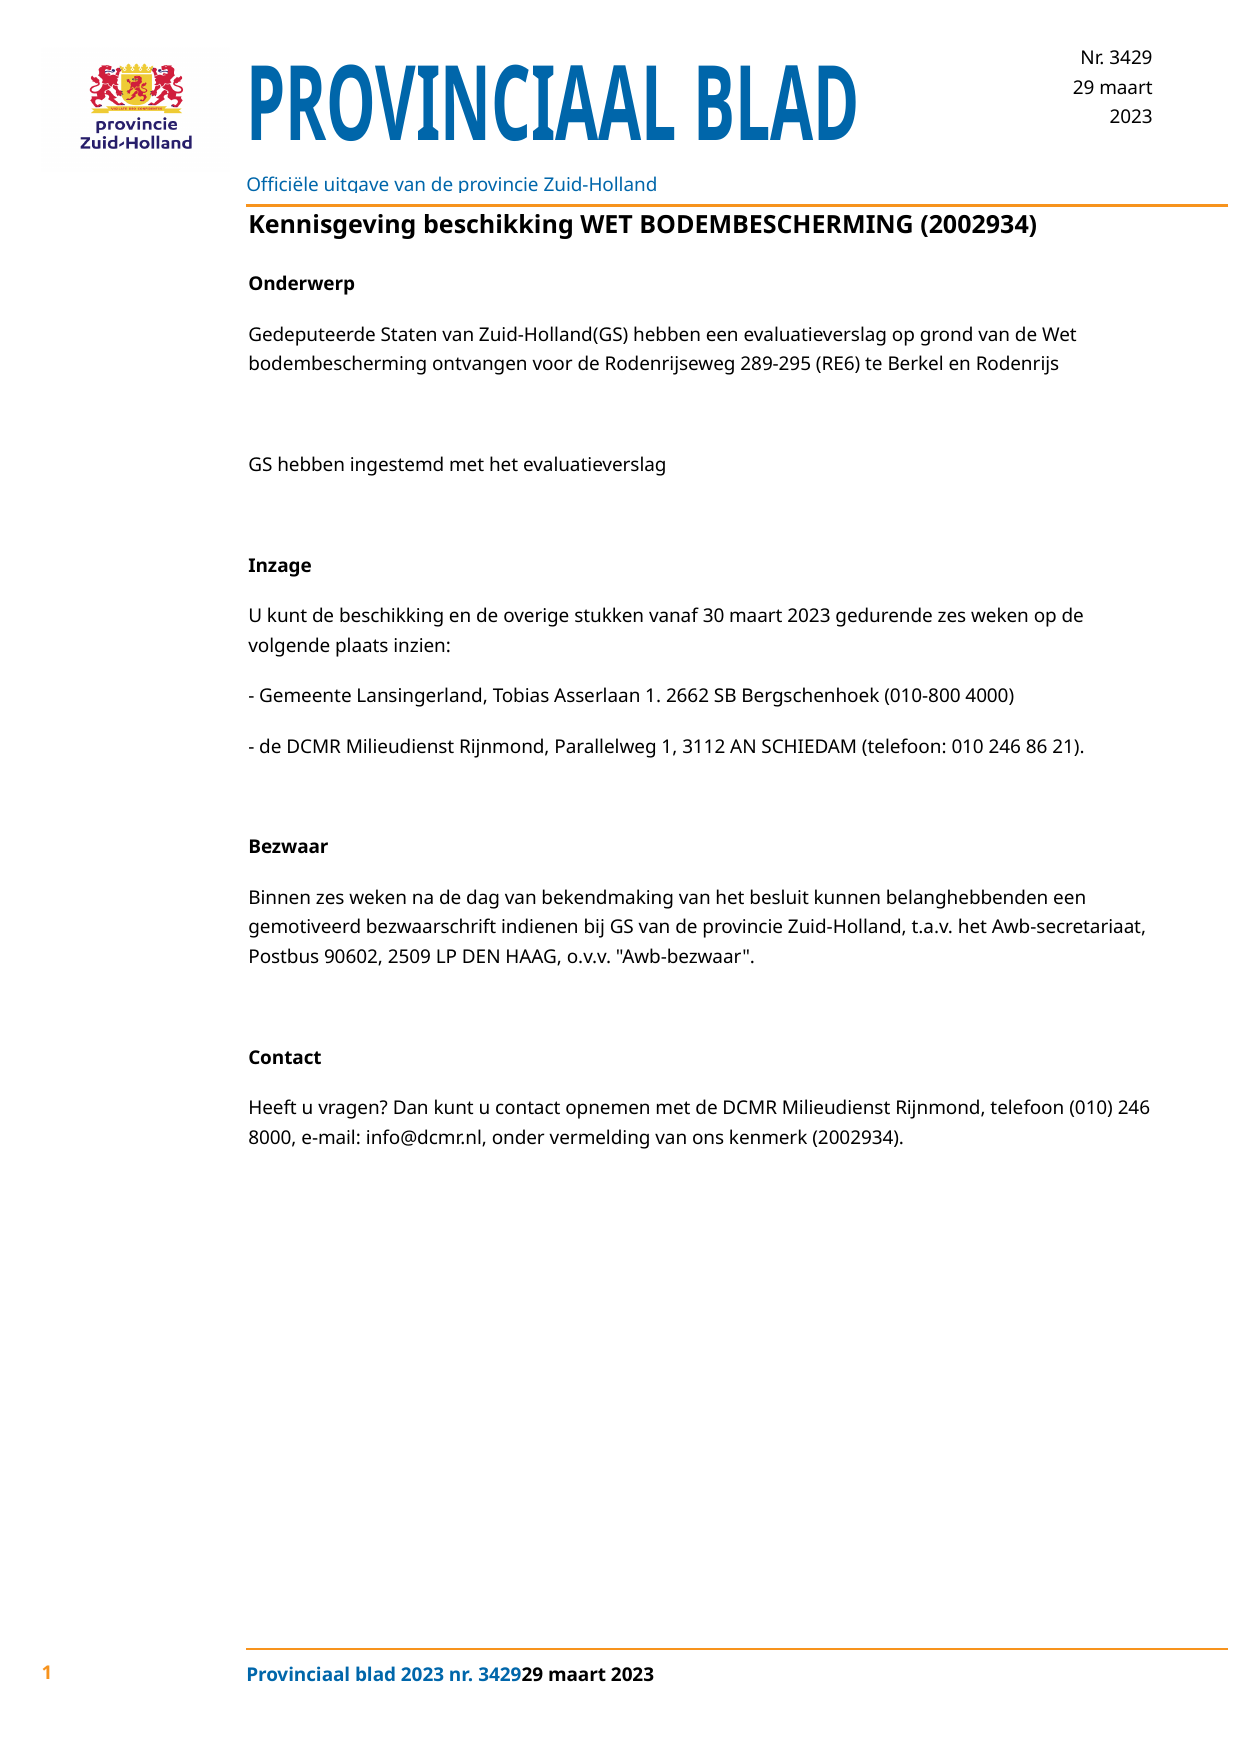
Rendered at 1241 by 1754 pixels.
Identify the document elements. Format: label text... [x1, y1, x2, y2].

text U kunt de beschikking en de overige stukken vanaf 30 maart 2023 gedurende zes weken op de volgende plaats inzien: [248, 602, 1152, 658]
text Inzage [248, 552, 1152, 578]
text Onderwerp [248, 270, 1152, 296]
text - de DCMR Milieudienst Rijnmond, Parallelweg 1, 3112 AN SCHIEDAM (telefoon: 010 246 86 21). [248, 733, 1152, 758]
text Binnen zes weken na de dag van bekendmaking van het besluit kunnen belanghebbenden een gemotiveerd bezwaarschrift indienen bij GS van de provincie Zuid-Holland, t.a.v. het Awb-secretariaat, Postbus 90602, 2509 LP DEN HAAG, o.v.v. "Awb-bezwaar". [248, 884, 1152, 969]
text - Gemeente Lansingerland, Tobias Asserlaan 1. 2662 SB Bergschenhoek (010-800 4000) [248, 682, 1152, 708]
text Bezwaar [248, 834, 1152, 859]
text Gedeputeerde Staten van Zuid-Holland(GS) hebben een evaluatieverslag op grond van de Wet bodembescherming ontvangen voor de Rodenrijseweg 289-295 (RE6) te Berkel en Rodenrijs [248, 321, 1152, 376]
text GS hebben ingestemd met het evaluatieverslag [248, 451, 1152, 477]
text Heeft u vragen? Dan kunt u contact opnemen met de DCMR Milieudienst Rijnmond, telefoon (010) 246 8000, e-mail: info@dcmr.nl, onder vermelding van ons kenmerk (2002934). [248, 1094, 1152, 1150]
picture [41, 47, 231, 172]
text Kennisgeving beschikking WET BODEMBESCHERMING (2002934) [248, 207, 1152, 241]
text Contact [248, 1044, 1152, 1070]
